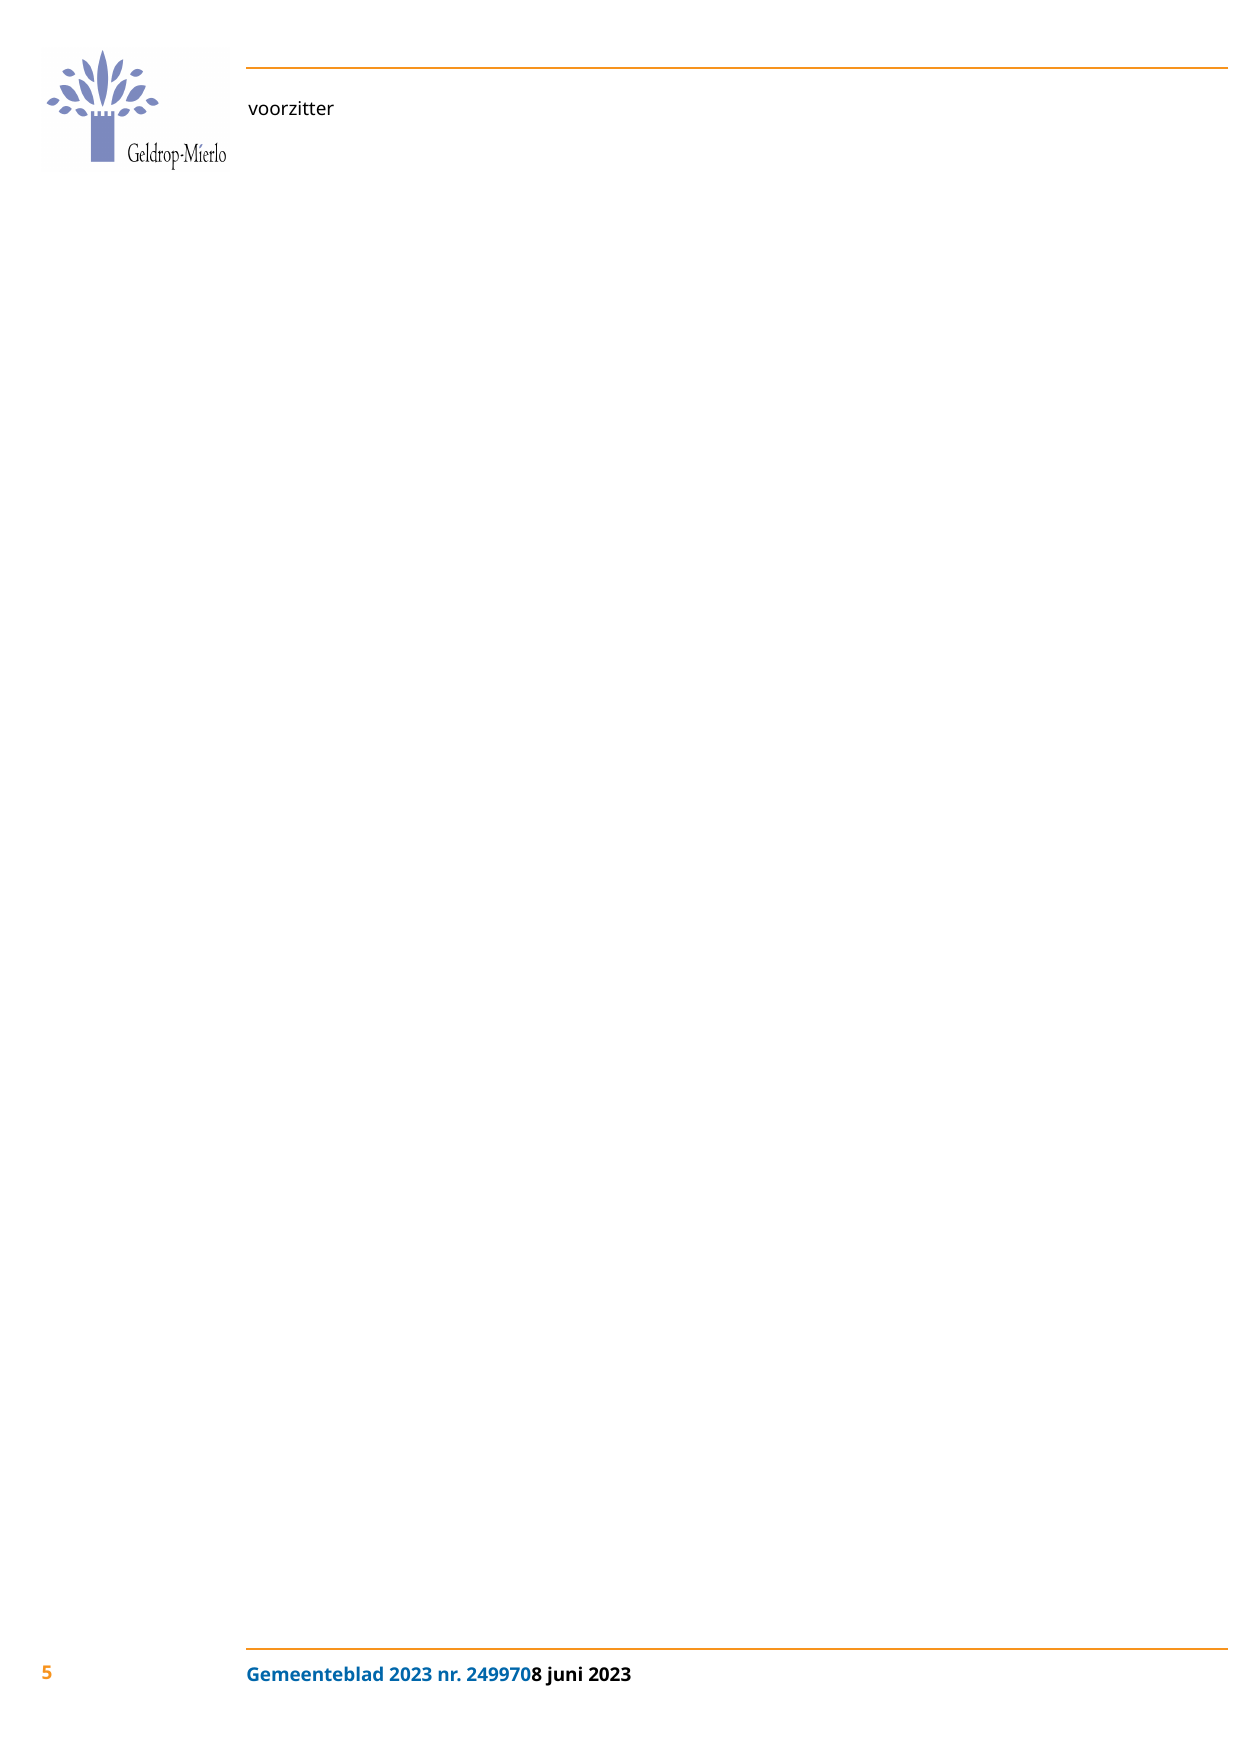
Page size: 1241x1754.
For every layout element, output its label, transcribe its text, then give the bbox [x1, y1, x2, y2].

text voorzitter [248, 95, 1152, 121]
picture [41, 47, 231, 172]
